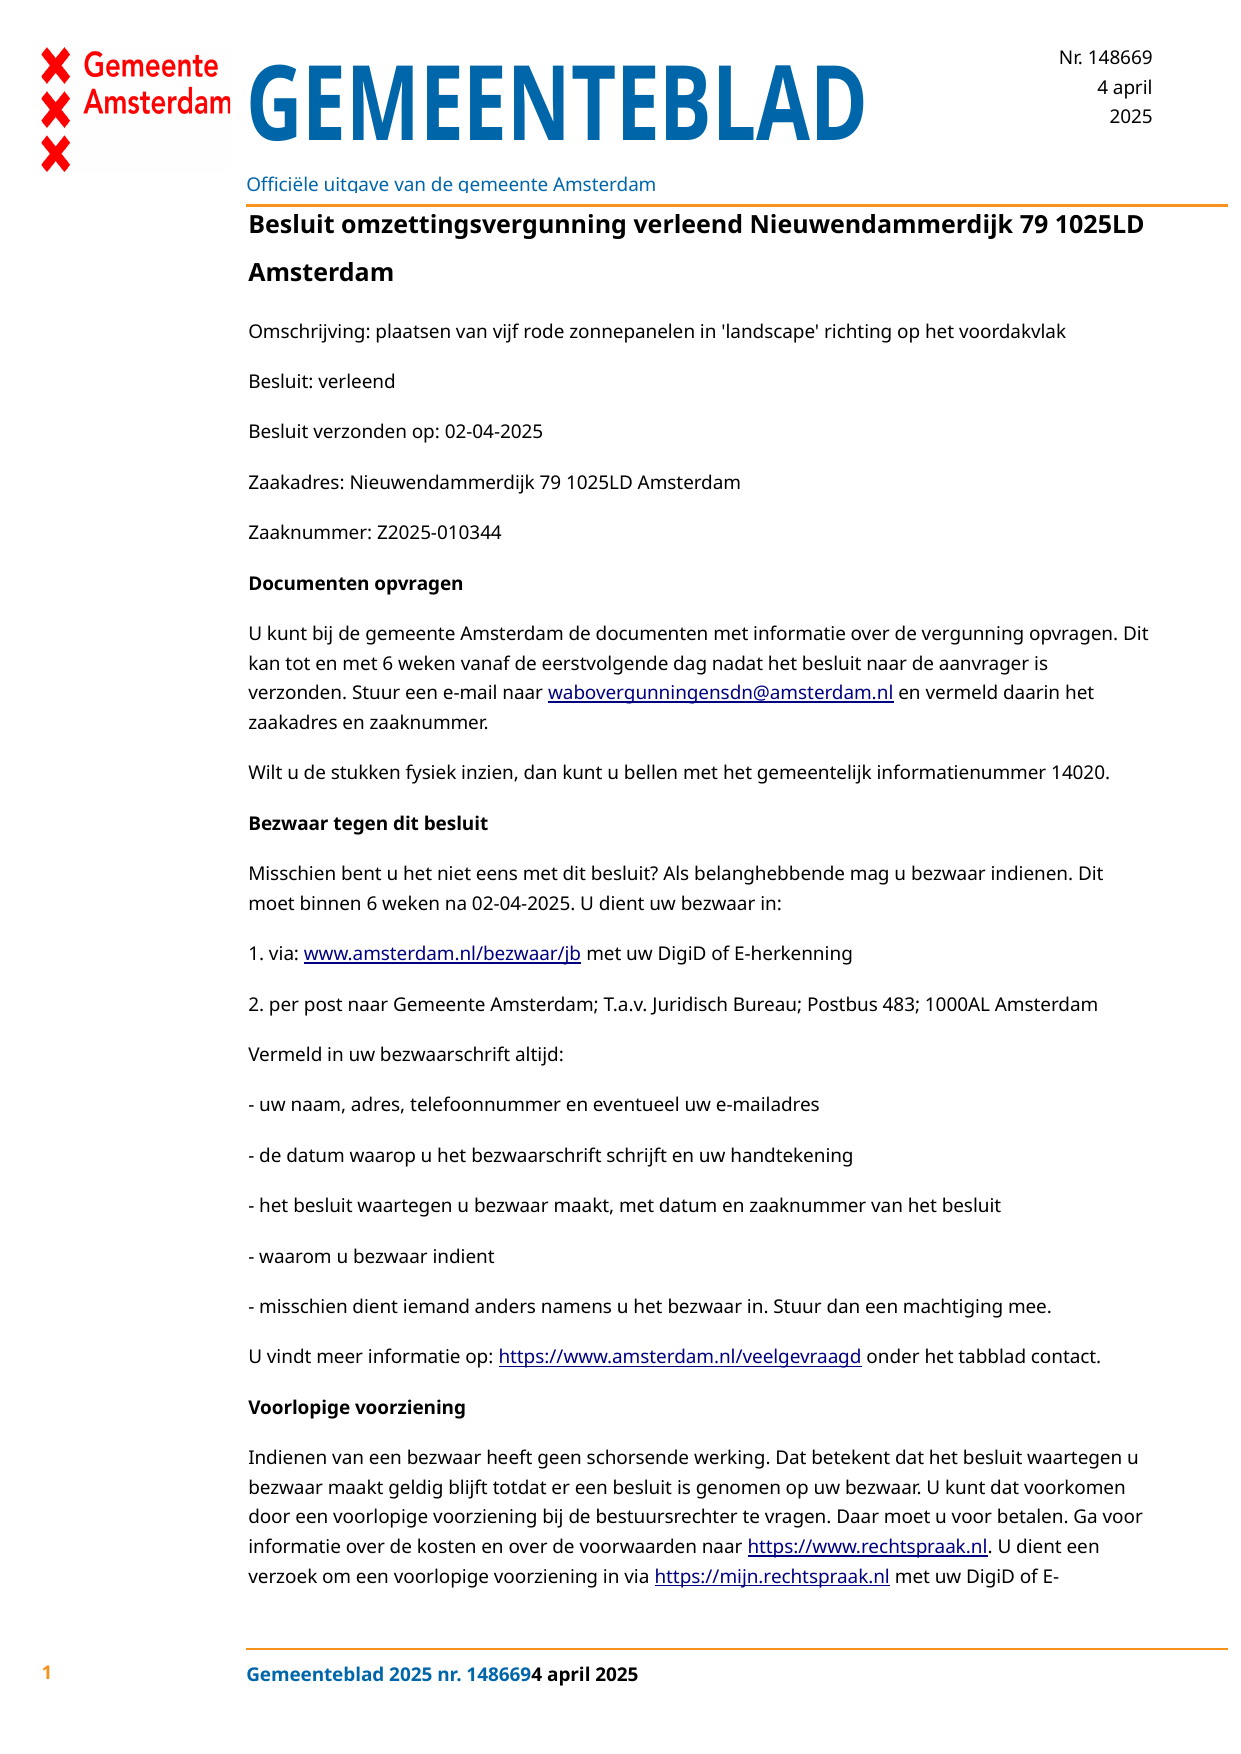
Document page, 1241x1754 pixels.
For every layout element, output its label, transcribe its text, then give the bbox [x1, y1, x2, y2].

text Besluit: verleend [248, 368, 1152, 394]
text Voorlopige voorziening [248, 1394, 1152, 1420]
text U vindt meer informatie op: https://www.amsterdam.nl/veelgevraagd onder het tabblad contact. [248, 1344, 1152, 1369]
text - uw naam, adres, telefoonnummer en eventueel uw e-mailadres [248, 1092, 1152, 1117]
text Omschrijving: plaatsen van vijf rode zonnepanelen in 'landscape' richting op het voordakvlak [248, 318, 1152, 344]
text Indienen van een bezwaar heeft geen schorsende werking. Dat betekent dat het besluit waartegen u bezwaar maakt geldig blijft totdat er een besluit is genomen op uw bezwaar. U kunt dat voorkomen door een voorlopige voorziening bij de bestuursrechter te vragen. Daar moet u voor betalen. Ga voor informatie over de kosten en over de voorwaarden naar https://www.rechtspraak.nl. U dient een verzoek om een voorlopige voorziening in via https://mijn.rechtspraak.nl met uw DigiD of E- [248, 1444, 1152, 1589]
text 1. via: www.amsterdam.nl/bezwaar/jb met uw DigiD of E-herkenning [248, 940, 1152, 966]
text Besluit verzonden op: 02-04-2025 [248, 419, 1152, 444]
text - misschien dient iemand anders namens u het bezwaar in. Stuur dan een machtiging mee. [248, 1293, 1152, 1319]
text Bezwaar tegen dit besluit [248, 810, 1152, 836]
picture [41, 47, 231, 172]
text Misschien bent u het niet eens met dit besluit? Als belanghebbende mag u bezwaar indienen. Dit moet binnen 6 weken na 02-04-2025. U dient uw bezwaar in: [248, 860, 1152, 916]
text - waarom u bezwaar indient [248, 1243, 1152, 1269]
text Zaakadres: Nieuwendammerdijk 79 1025LD Amsterdam [248, 469, 1152, 495]
text - het besluit waartegen u bezwaar maakt, met datum en zaaknummer van het besluit [248, 1192, 1152, 1218]
text Zaaknummer: Z2025-010344 [248, 519, 1152, 545]
text Documenten opvragen [248, 570, 1152, 596]
text U kunt bij de gemeente Amsterdam de documenten met informatie over de vergunning opvragen. Dit kan tot en met 6 weken vanaf de eerstvolgende dag nadat het besluit naar de aanvrager is verzonden. Stuur een e-mail naar wabovergunningensdn@amsterdam.nl en vermeld daarin het zaakadres en zaaknummer. [248, 620, 1152, 735]
text 2. per post naar Gemeente Amsterdam; T.a.v. Juridisch Bureau; Postbus 483; 1000AL Amsterdam [248, 991, 1152, 1017]
text Besluit omzettingsvergunning verleend Nieuwendammerdijk 79 1025LD Amsterdam [248, 207, 1152, 288]
text Vermeld in uw bezwaarschrift altijd: [248, 1041, 1152, 1067]
text - de datum waarop u het bezwaarschrift schrijft en uw handtekening [248, 1142, 1152, 1168]
text Wilt u de stukken fysiek inzien, dan kunt u bellen met het gemeentelijk informatienummer 14020. [248, 759, 1152, 785]
